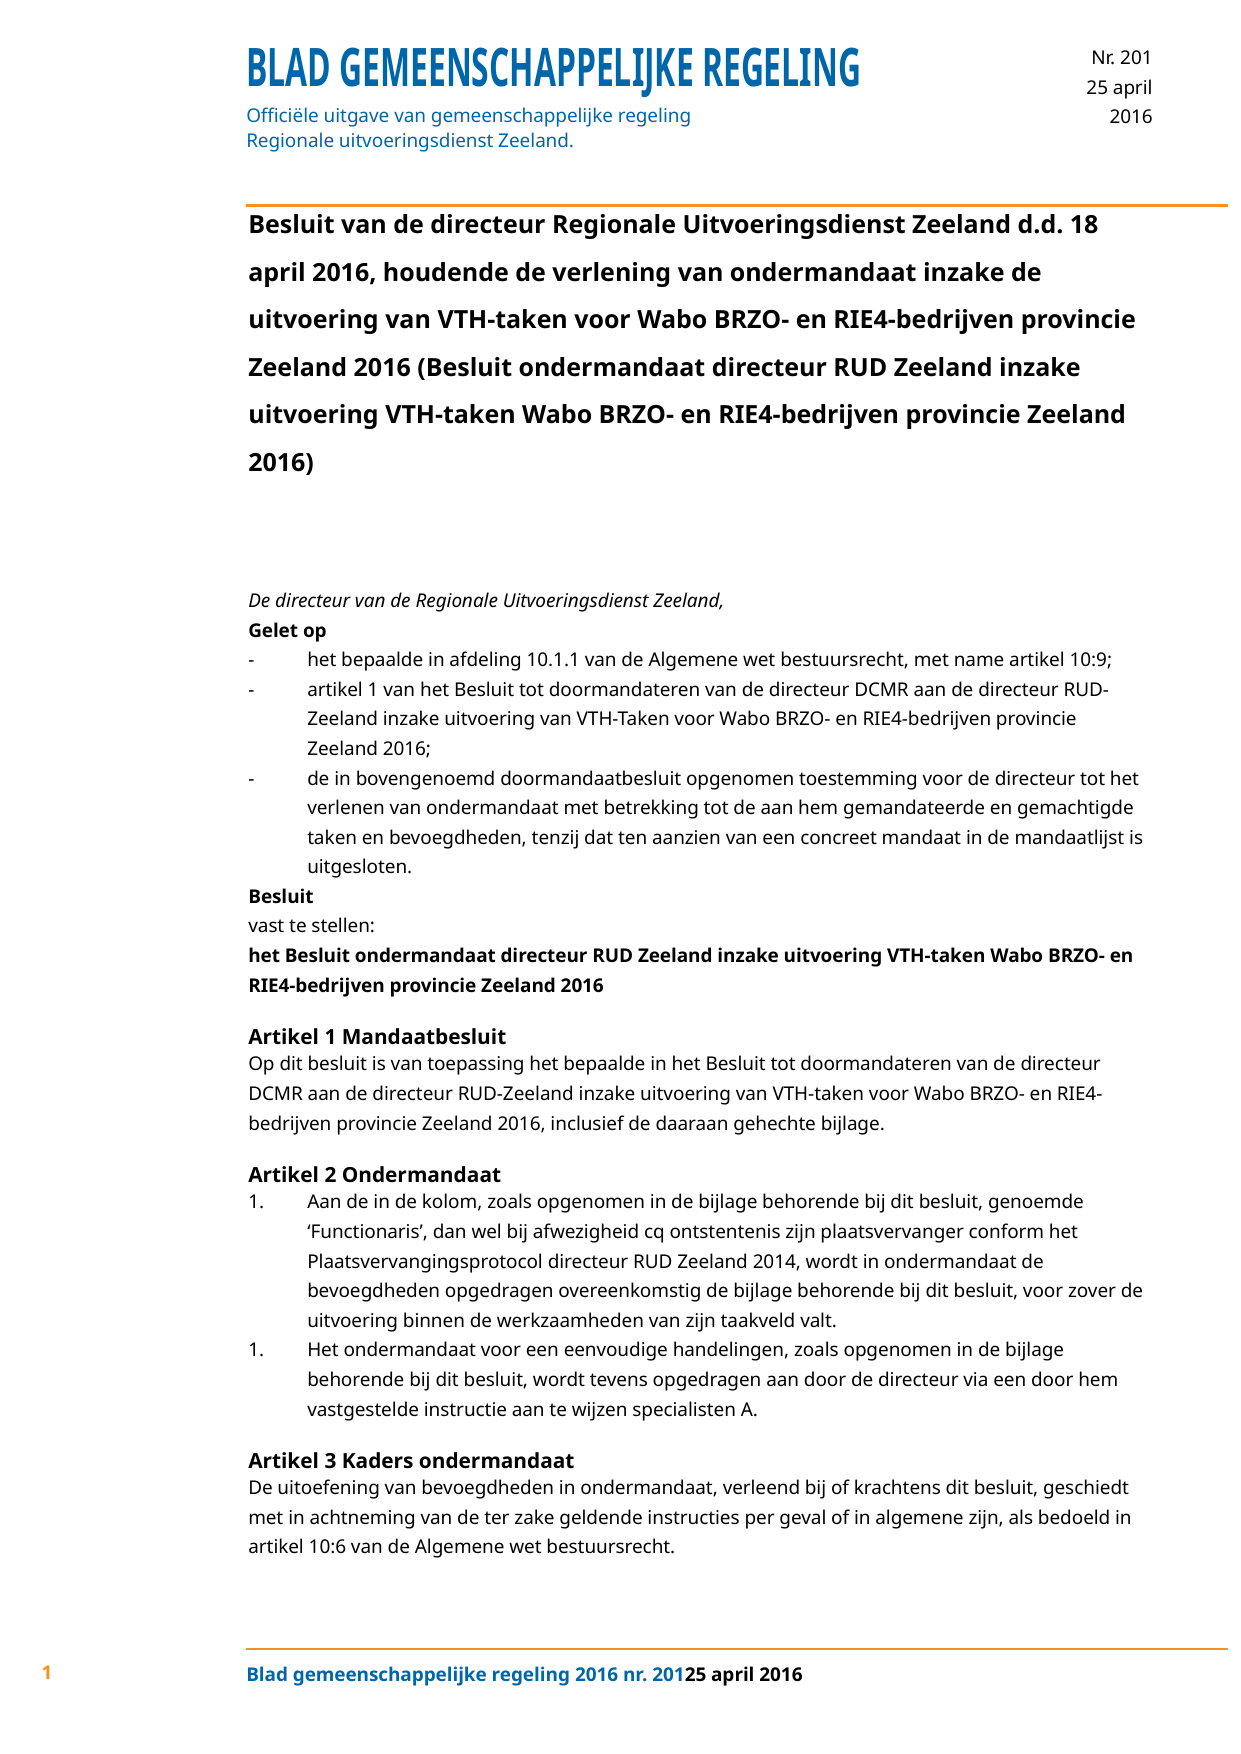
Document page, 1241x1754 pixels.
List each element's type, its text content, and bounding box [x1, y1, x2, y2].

list artikel 1 van het Besluit tot doormandateren van de directeur DCMR aan de directeur RUD-Zeeland inzake uitvoering van VTH-Taken voor Wabo BRZO- en RIE4-bedrijven provincie Zeeland 2016; [248, 676, 1152, 761]
list de in bovengenoemd doormandaatbesluit opgenomen toestemming voor de directeur tot het verlenen van ondermandaat met betrekking tot de aan hem gemandateerde en gemachtigde taken en bevoegdheden, tenzij dat ten aanzien van een concreet mandaat in de mandaatlijst is uitgesloten. [248, 765, 1152, 879]
text vast te stellen: [248, 913, 1152, 938]
text Besluit van de directeur Regionale Uitvoeringsdienst Zeeland d.d. 18 april 2016, houdende de verlening van ondermandaat inzake de uitvoering van VTH-taken voor Wabo BRZO- en RIE4-bedrijven provincie Zeeland 2016 (Besluit ondermandaat directeur RUD Zeeland inzake uitvoering VTH-taken Wabo BRZO- en RIE4-bedrijven provincie Zeeland 2016) [248, 207, 1152, 479]
text het Besluit ondermandaat directeur RUD Zeeland inzake uitvoering VTH-taken Wabo BRZO- en RIE4-bedrijven provincie Zeeland 2016 [248, 942, 1152, 997]
text Artikel 2 Ondermandaat [248, 1160, 1152, 1189]
text Op dit besluit is van toepassing het bepaalde in het Besluit tot doormandateren van de directeur DCMR aan de directeur RUD-Zeeland inzake uitvoering van VTH-taken voor Wabo BRZO- en RIE4-bedrijven provincie Zeeland 2016, inclusief de daaraan gehechte bijlage. [248, 1051, 1152, 1136]
text De directeur van de Regionale Uitvoeringsdienst Zeeland, [248, 587, 1152, 613]
list Het ondermandaat voor een eenvoudige handelingen, zoals opgenomen in de bijlage behorende bij dit besluit, wordt tevens opgedragen aan door de directeur via een door hem vastgestelde instructie aan te wijzen specialisten A. [248, 1337, 1152, 1421]
text Besluit [248, 883, 1152, 909]
text Artikel 1 Mandaatbesluit [248, 1022, 1152, 1051]
text Artikel 3 Kaders ondermandaat [248, 1446, 1152, 1474]
list het bepaalde in afdeling 10.1.1 van de Algemene wet bestuursrecht, met name artikel 10:9; [248, 646, 1152, 672]
picture [41, 47, 231, 172]
text De uitoefening van bevoegdheden in ondermandaat, verleend bij of krachtens dit besluit, geschiedt met in achtneming van de ter zake geldende instructies per geval of in algemene zijn, als bedoeld in artikel 10:6 van de Algemene wet bestuursrecht. [248, 1474, 1152, 1559]
text Gelet op [248, 617, 1152, 642]
list Aan de in de kolom, zoals opgenomen in de bijlage behorende bij dit besluit, genoemde ‘Functionaris’, dan wel bij afwezigheid cq ontstentenis zijn plaatsvervanger conform het Plaatsvervangingsprotocol directeur RUD Zeeland 2014, wordt in ondermandaat de bevoegdheden opgedragen overeenkomstig de bijlage behorende bij dit besluit, voor zover de uitvoering binnen de werkzaamheden van zijn taakveld valt. [248, 1189, 1152, 1333]
